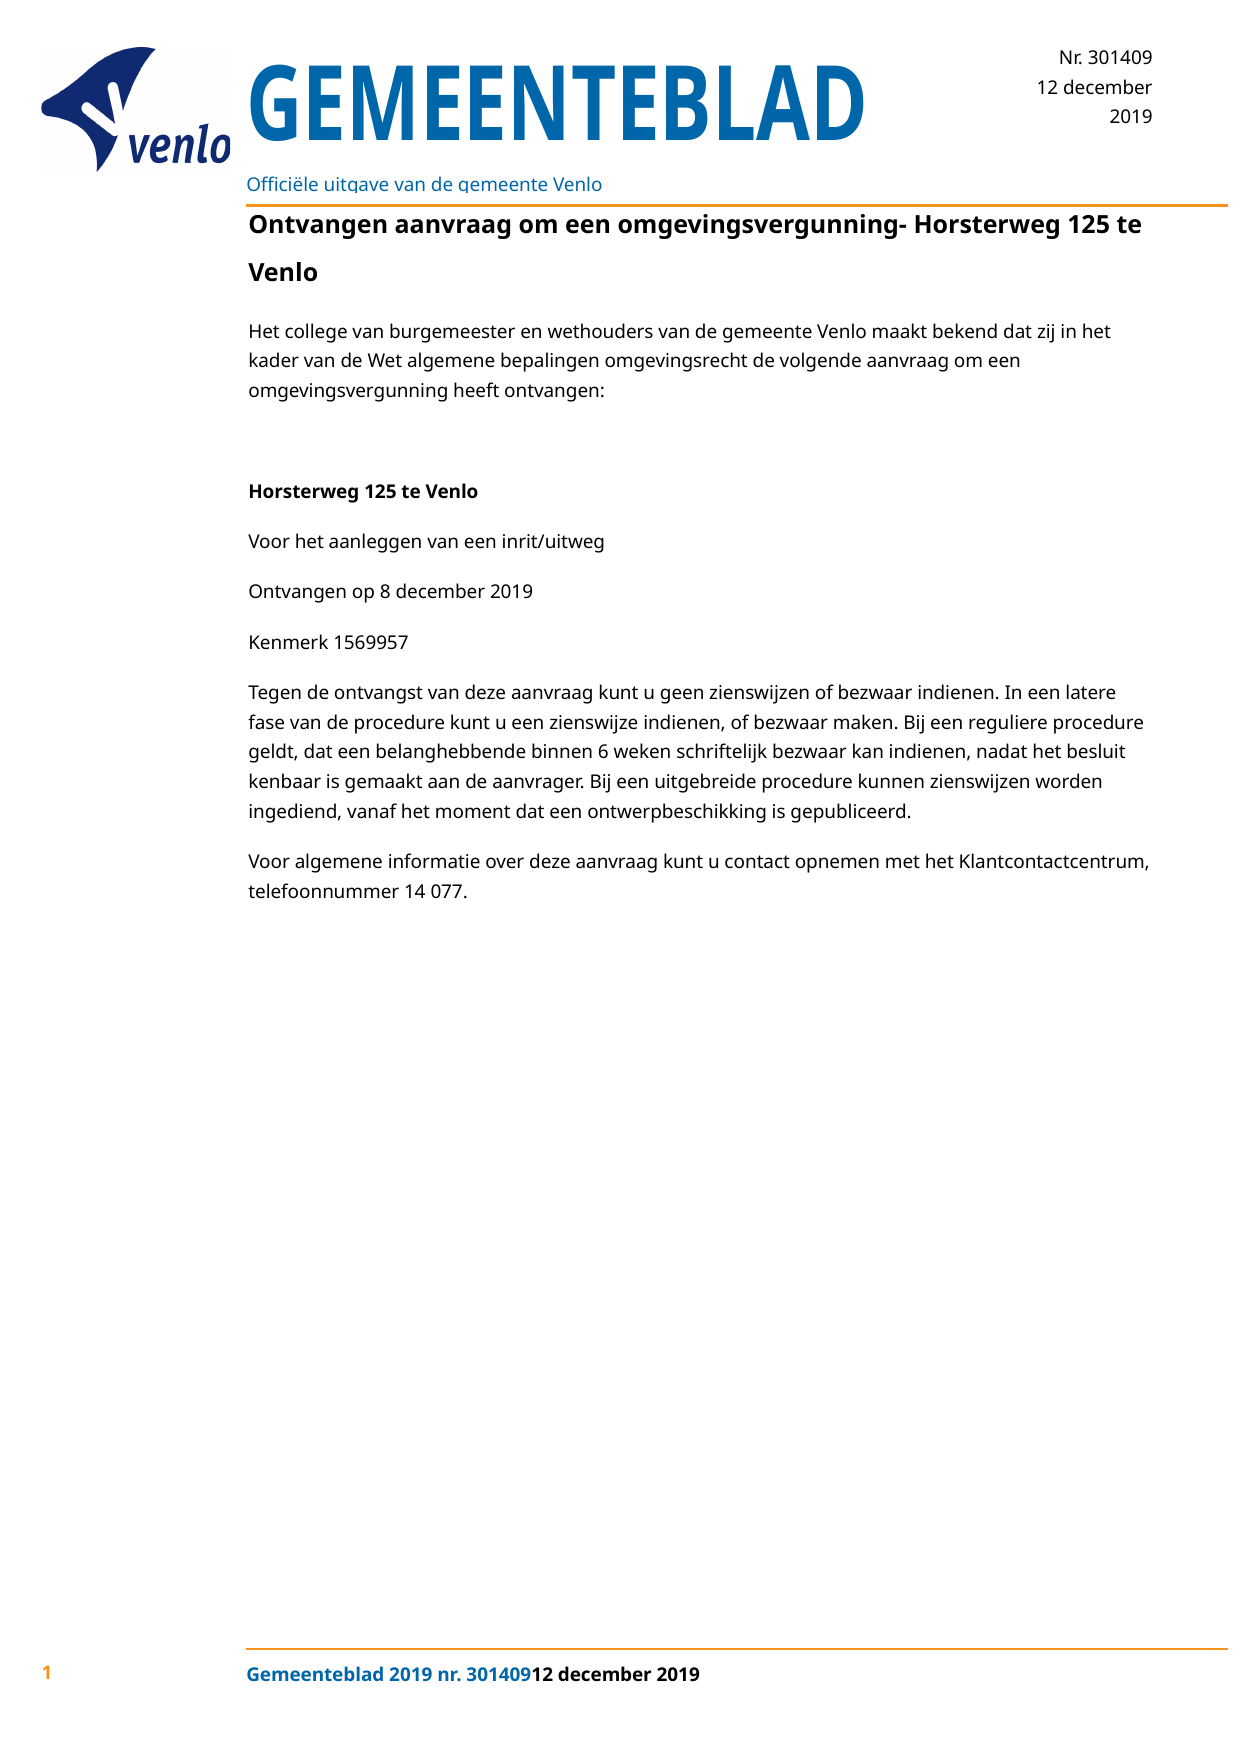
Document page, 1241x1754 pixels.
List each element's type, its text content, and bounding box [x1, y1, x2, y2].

picture [41, 47, 231, 172]
text Voor algemene informatie over deze aanvraag kunt u contact opnemen met het Klantcontactcentrum, telefoonnummer 14 077. [248, 848, 1152, 904]
text Kenmerk 1569957 [248, 629, 1152, 655]
text Ontvangen aanvraag om een omgevingsvergunning- Horsterweg 125 te Venlo [248, 207, 1152, 288]
text Ontvangen op 8 december 2019 [248, 579, 1152, 604]
text Horsterweg 125 te Venlo [248, 478, 1152, 504]
text Het college van burgemeester en wethouders van de gemeente Venlo maakt bekend dat zij in het kader van de Wet algemene bepalingen omgevingsrecht de volgende aanvraag om een omgevingsvergunning heeft ontvangen: [248, 318, 1152, 403]
text Voor het aanleggen van een inrit/uitweg [248, 528, 1152, 554]
text Tegen de ontvangst van deze aanvraag kunt u geen zienswijzen of bezwaar indienen. In een latere fase van de procedure kunt u een zienswijze indienen, of bezwaar maken. Bij een reguliere procedure geldt, dat een belanghebbende binnen 6 weken schriftelijk bezwaar kan indienen, nadat het besluit kenbaar is gemaakt aan de aanvrager. Bij een uitgebreide procedure kunnen zienswijzen worden ingediend, vanaf het moment dat een ontwerpbeschikking is gepubliceerd. [248, 679, 1152, 824]
